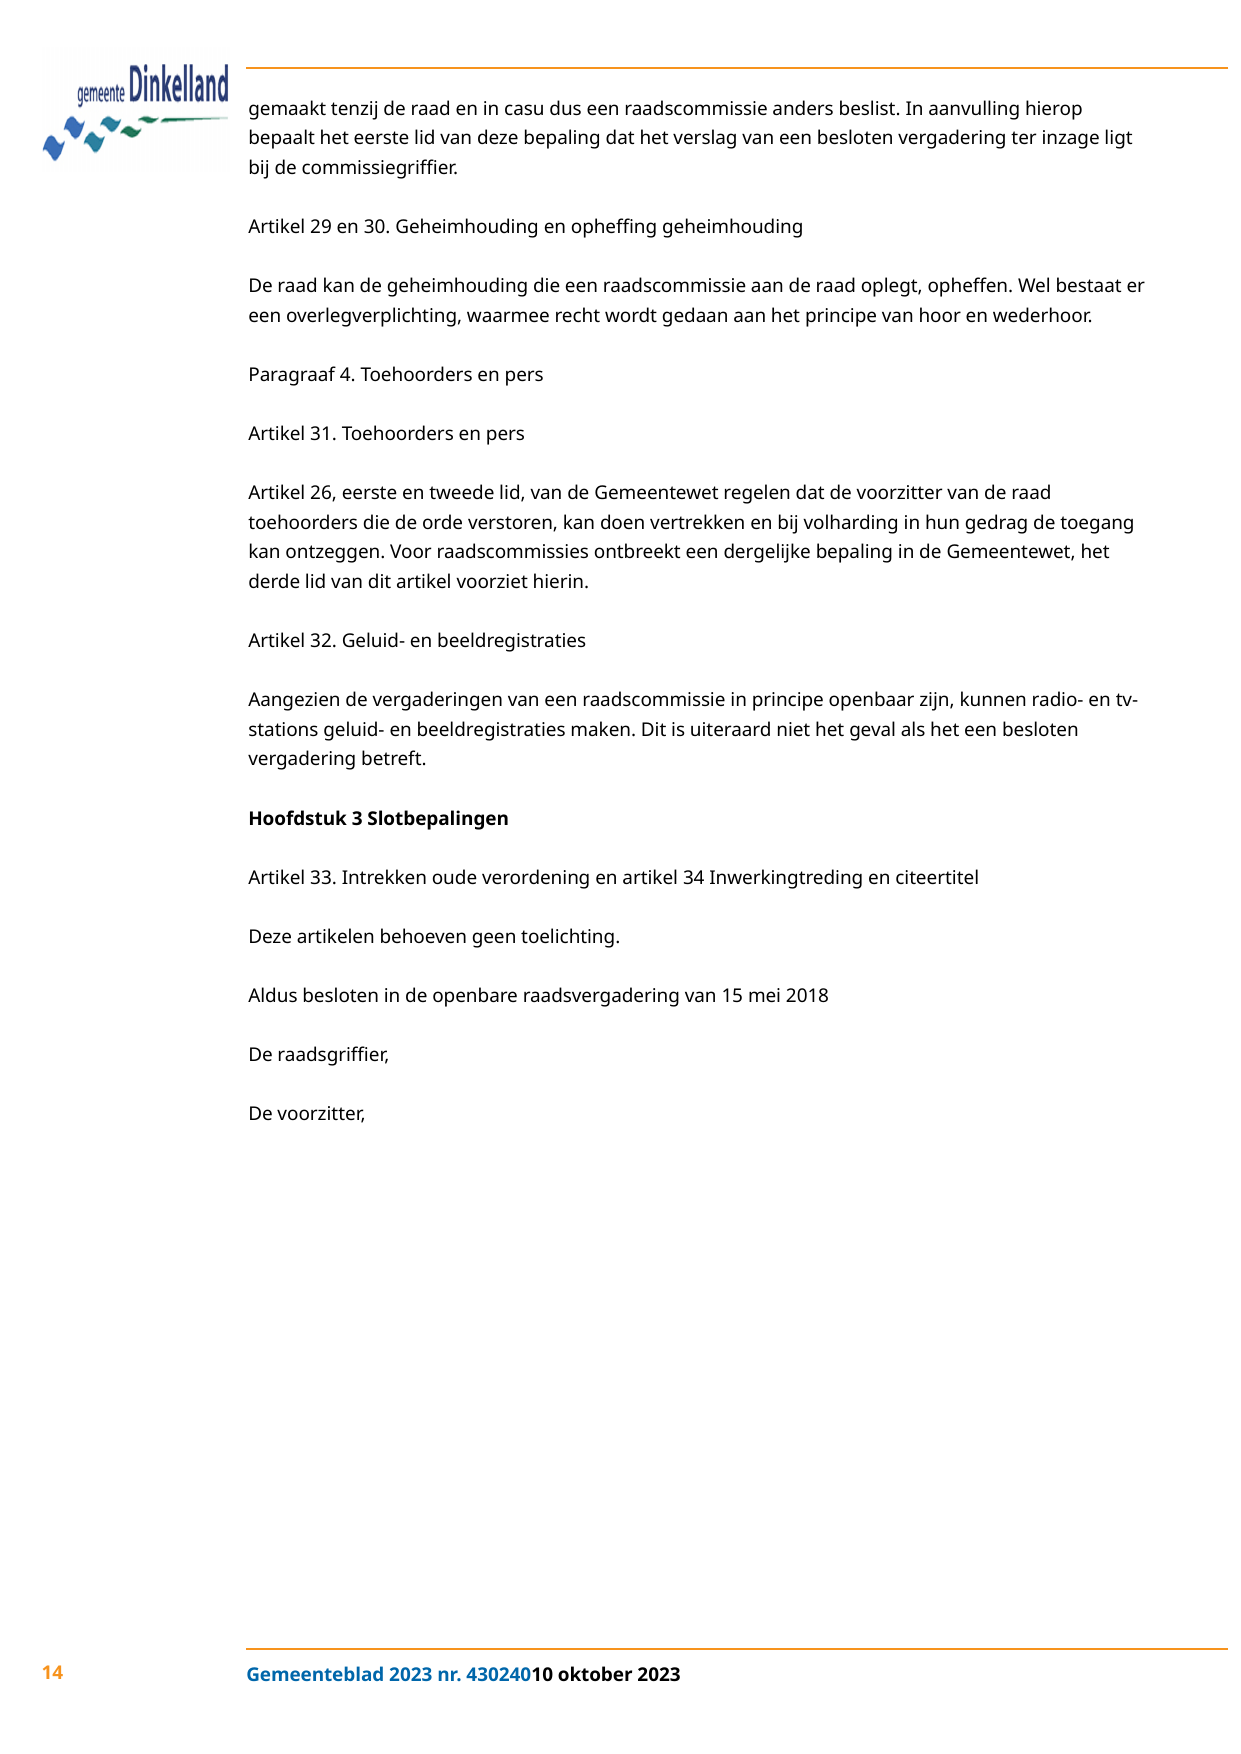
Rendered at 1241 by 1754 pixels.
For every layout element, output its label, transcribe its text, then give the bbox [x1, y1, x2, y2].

text Artikel 33. Intrekken oude verordening en artikel 34 Inwerkingtreding en citeertitel [248, 864, 1152, 890]
picture [41, 47, 231, 172]
text Deze artikelen behoeven geen toelichting. [248, 923, 1152, 949]
text Aldus besloten in de openbare raadsvergadering van 15 mei 2018 [248, 982, 1152, 1008]
text De voorzitter, [248, 1101, 1152, 1126]
text Aangezien de vergaderingen van een raadscommissie in principe openbaar zijn, kunnen radio- en tv-stations geluid- en beeldregistraties maken. Dit is uiteraard niet het geval als het een besloten vergadering betreft. [248, 686, 1152, 771]
text gemaakt tenzij de raad en in casu dus een raadscommissie anders beslist. In aanvulling hierop bepaalt het eerste lid van deze bepaling dat het verslag van een besloten vergadering ter inzage ligt bij de commissiegriffier. [248, 95, 1152, 180]
text Paragraaf 4. Toehoorders en pers [248, 361, 1152, 387]
text Artikel 32. Geluid- en beeldregistraties [248, 627, 1152, 653]
text Hoofdstuk 3 Slotbepalingen [248, 805, 1152, 831]
text Artikel 31. Toehoorders en pers [248, 420, 1152, 446]
text Artikel 26, eerste en tweede lid, van de Gemeentewet regelen dat de voorzitter van de raad toehoorders die de orde verstoren, kan doen vertrekken en bij volharding in hun gedrag de toegang kan ontzeggen. Voor raadscommissies ontbreekt een dergelijke bepaling in de Gemeentewet, het derde lid van dit artikel voorziet hierin. [248, 479, 1152, 594]
text Artikel 29 en 30. Geheimhouding en opheffing geheimhouding [248, 213, 1152, 239]
text De raad kan de geheimhouding die een raadscommissie aan de raad oplegt, opheffen. Wel bestaat er een overlegverplichting, waarmee recht wordt gedaan aan het principe van hoor en wederhoor. [248, 272, 1152, 328]
text De raadsgriffier, [248, 1041, 1152, 1067]
